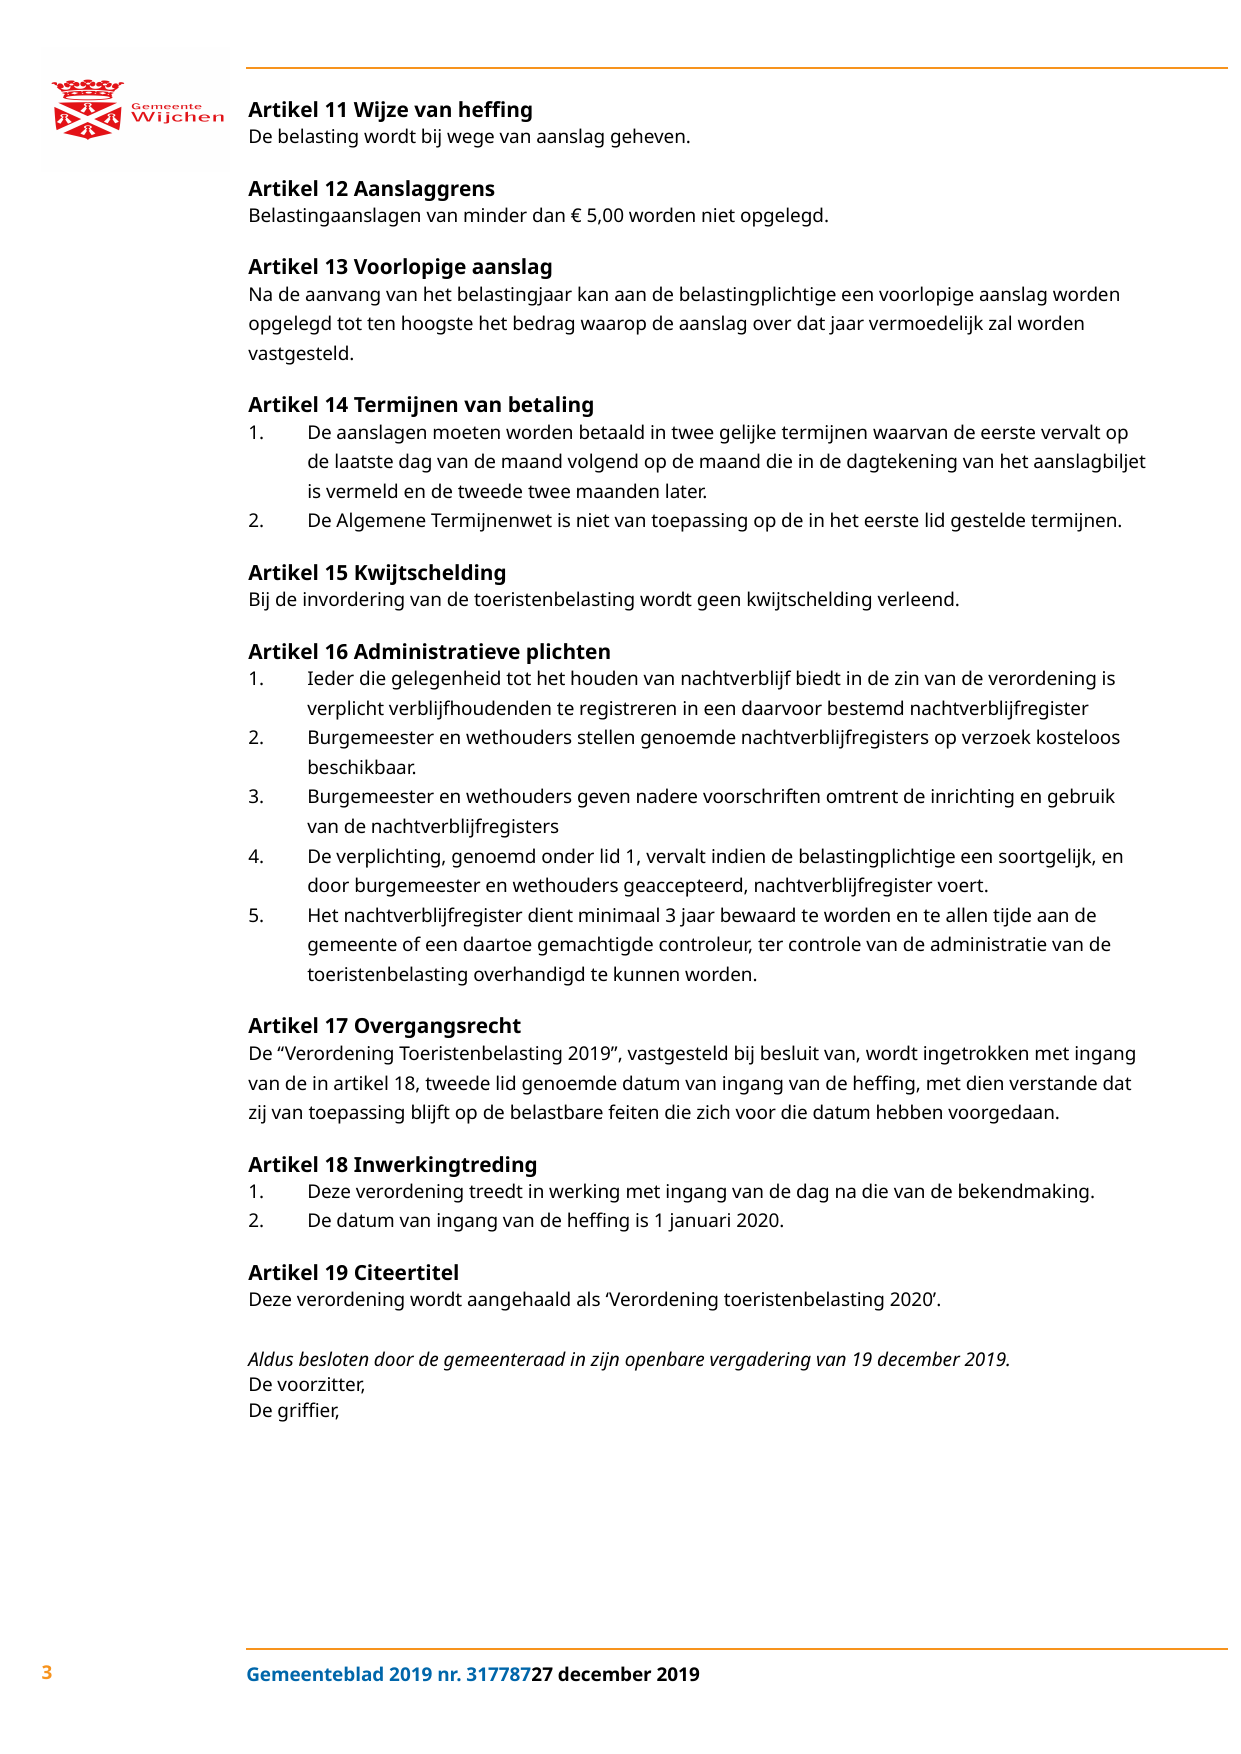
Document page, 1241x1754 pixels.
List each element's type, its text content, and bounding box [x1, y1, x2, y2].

text Artikel 18 Inwerkingtreding [248, 1150, 1152, 1178]
list Ieder die gelegenheid tot het houden van nachtverblijf biedt in de zin van de verordening is verplicht verblijfhoudenden te registreren in een daarvoor bestemd nachtverblijfregister [248, 665, 1152, 721]
text De belasting wordt bij wege van aanslag geheven. [248, 123, 1152, 149]
list De Algemene Termijnenwet is niet van toepassing op de in het eerste lid gestelde termijnen. [248, 508, 1152, 533]
text Aldus besloten door de gemeenteraad in zijn openbare vergadering van 19 december 2019. [248, 1346, 1152, 1371]
text Artikel 19 Citeertitel [248, 1258, 1152, 1287]
text De “Verordening Toeristenbelasting 2019”, vastgesteld bij besluit van, wordt ingetrokken met ingang van de in artikel 18, tweede lid genoemde datum van ingang van de heffing, met dien verstande dat zij van toepassing blijft op de belastbare feiten die zich voor die datum hebben voorgedaan. [248, 1040, 1152, 1125]
text Bij de invordering van de toeristenbelasting wordt geen kwijtschelding verleend. [248, 587, 1152, 612]
text De griffier, [248, 1397, 1152, 1423]
text Artikel 13 Voorlopige aanslag [248, 252, 1152, 281]
text Artikel 16 Administratieve plichten [248, 637, 1152, 665]
text Belastingaanslagen van minder dan € 5,00 worden niet opgelegd. [248, 202, 1152, 228]
list De datum van ingang van de heffing is 1 januari 2020. [248, 1208, 1152, 1233]
list De aanslagen moeten worden betaald in twee gelijke termijnen waarvan de eerste vervalt op de laatste dag van de maand volgend op de maand die in de dagtekening van het aanslagbiljet is vermeld en de tweede twee maanden later. [248, 419, 1152, 504]
text Artikel 12 Aanslaggrens [248, 174, 1152, 202]
text Artikel 14 Termijnen van betaling [248, 391, 1152, 419]
text Artikel 17 Overgangsrecht [248, 1012, 1152, 1040]
list Burgemeester en wethouders stellen genoemde nachtverblijfregisters op verzoek kosteloos beschikbaar. [248, 724, 1152, 780]
picture [41, 47, 231, 172]
text Artikel 11 Wijze van heffing [248, 95, 1152, 123]
text Artikel 15 Kwijtschelding [248, 558, 1152, 587]
list De verplichting, genoemd onder lid 1, vervalt indien de belastingplichtige een soortgelijk, en door burgemeester en wethouders geaccepteerd, nachtverblijfregister voert. [248, 843, 1152, 898]
text De voorzitter, [248, 1371, 1152, 1397]
text Deze verordening wordt aangehaald als ‘Verordening toeristenbelasting 2020’. [248, 1287, 1152, 1312]
text Na de aanvang van het belastingjaar kan aan de belastingplichtige een voorlopige aanslag worden opgelegd tot ten hoogste het bedrag waarop de aanslag over dat jaar vermoedelijk zal worden vastgesteld. [248, 281, 1152, 366]
list Deze verordening treedt in werking met ingang van de dag na die van de bekendmaking. [248, 1178, 1152, 1204]
list Burgemeester en wethouders geven nadere voorschriften omtrent de inrichting en gebruik van de nachtverblijfregisters [248, 784, 1152, 839]
list Het nachtverblijfregister dient minimaal 3 jaar bewaard te worden en te allen tijde aan de gemeente of een daartoe gemachtigde controleur, ter controle van de administratie van de toeristenbelasting overhandigd te kunnen worden. [248, 902, 1152, 987]
